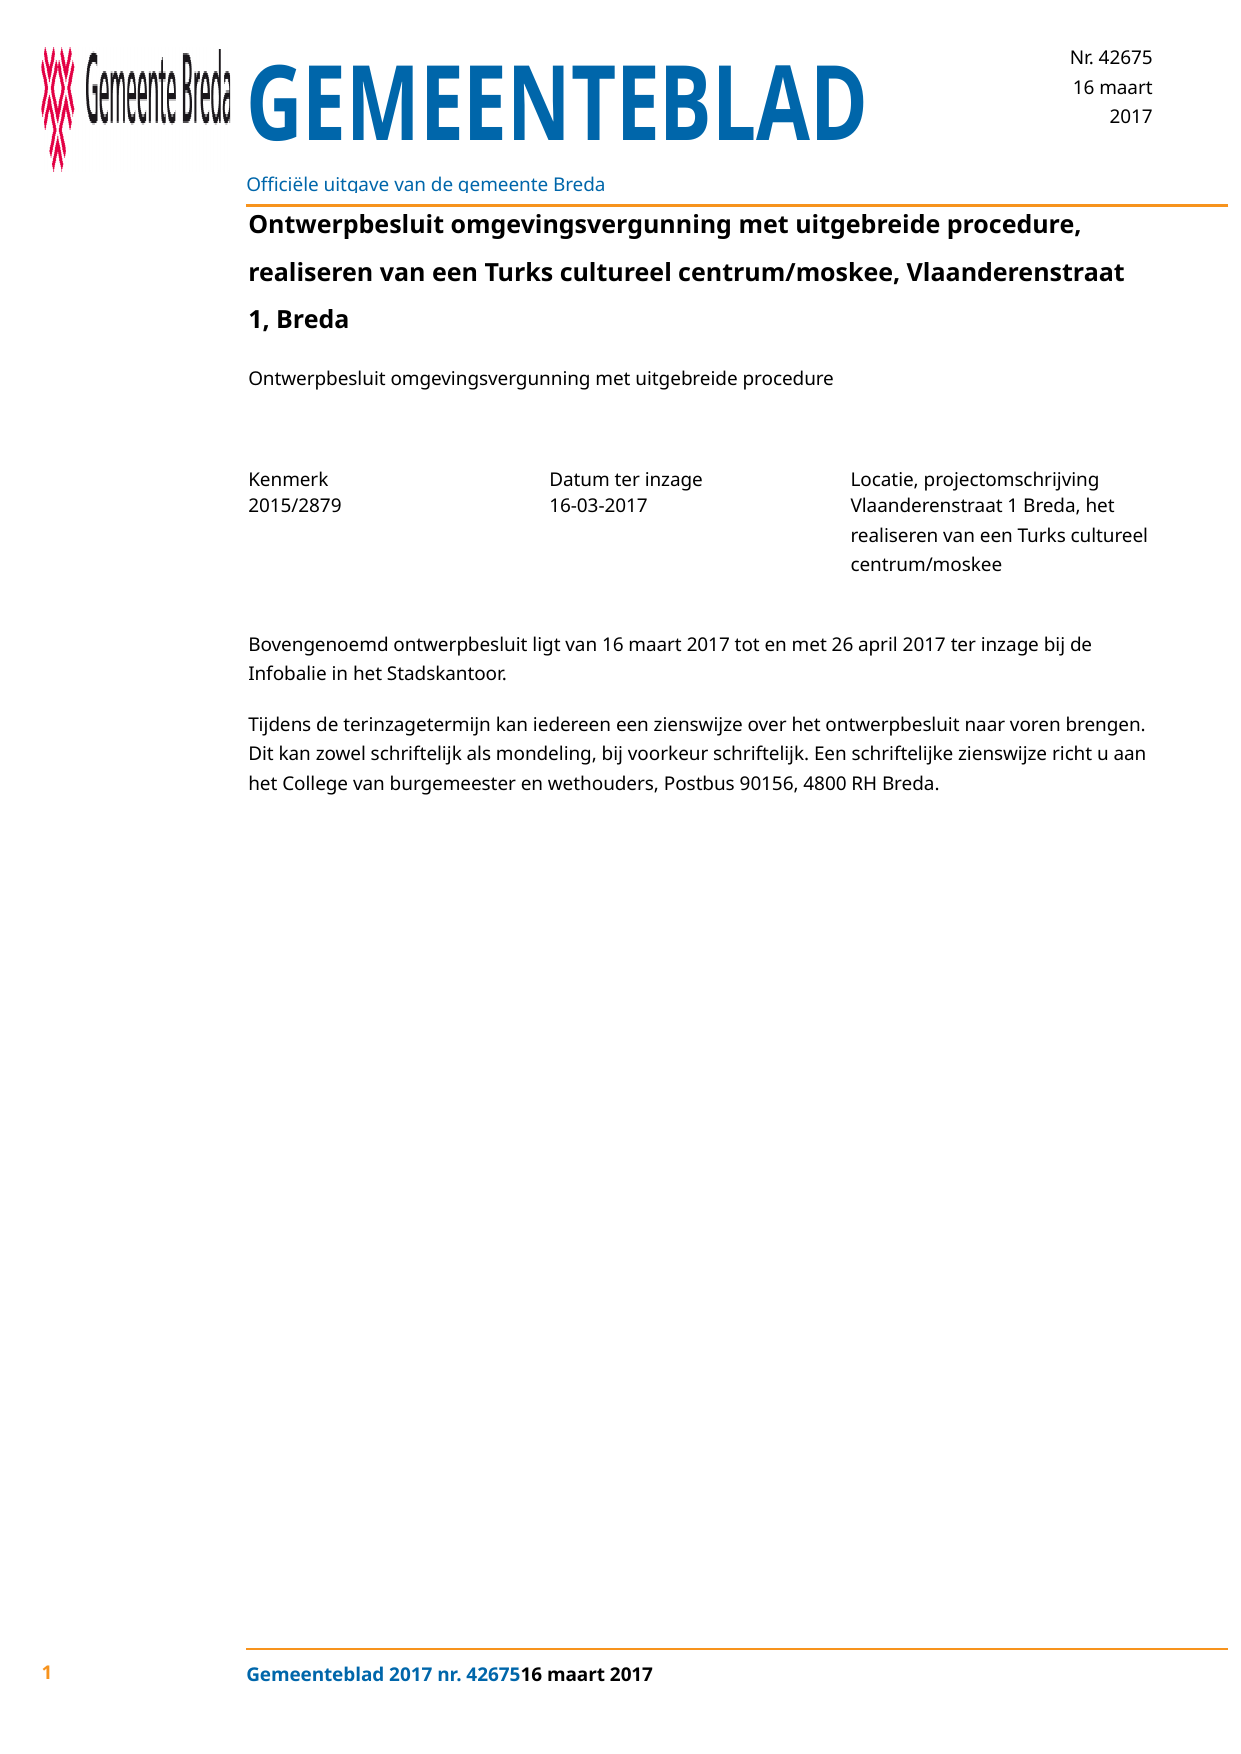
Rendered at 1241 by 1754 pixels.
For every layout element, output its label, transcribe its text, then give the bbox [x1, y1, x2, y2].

text Tijdens de terinzagetermijn kan iedereen een zienswijze over het ontwerpbesluit naar voren brengen. Dit kan zowel schriftelijk als mondeling, bij voorkeur schriftelijk. Een schriftelijke zienswijze richt u aan het College van burgemeester en wethouders, Postbus 90156, 4800 RH Breda. [248, 711, 1152, 796]
table_cell 16-03-2017 [549, 492, 850, 577]
table_header Datum ter inzage [549, 466, 850, 492]
table_header Kenmerk [248, 466, 549, 492]
picture [41, 47, 231, 172]
table_cell Vlaanderenstraat 1 Breda, het realiseren van een Turks cultureel centrum/moskee [850, 492, 1152, 577]
text Ontwerpbesluit omgevingsvergunning met uitgebreide procedure [248, 366, 1152, 391]
text Bovengenoemd ontwerpbesluit ligt van 16 maart 2017 tot en met 26 april 2017 ter inzage bij de Infobalie in het Stadskantoor. [248, 631, 1152, 686]
text Ontwerpbesluit omgevingsvergunning met uitgebreide procedure, realiseren van een Turks cultureel centrum/moskee, Vlaanderenstraat 1, Breda [248, 207, 1152, 336]
table_cell 2015/2879 [248, 492, 549, 577]
table_header Locatie, projectomschrijving [850, 466, 1152, 492]
